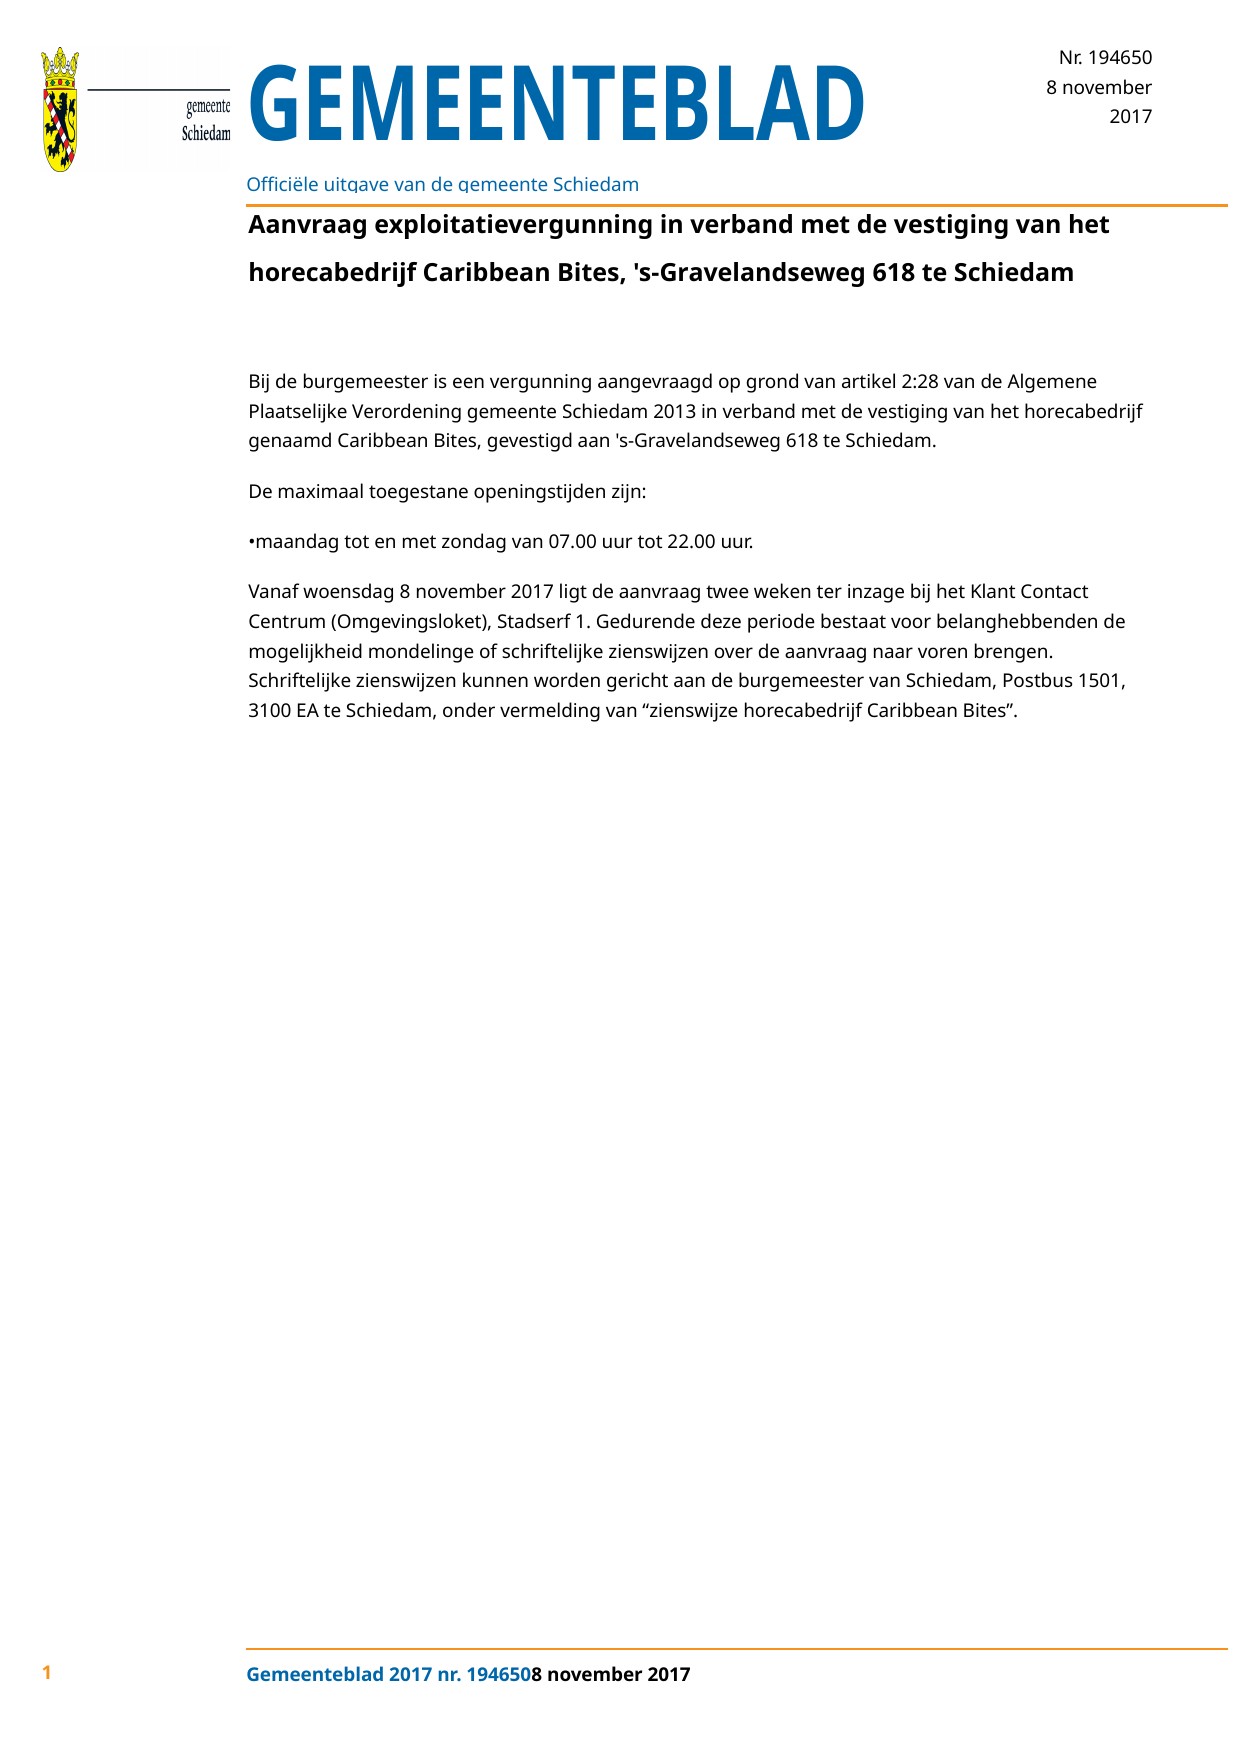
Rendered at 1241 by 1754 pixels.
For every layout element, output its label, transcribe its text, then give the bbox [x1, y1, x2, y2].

text De maximaal toegestane openingstijden zijn: [248, 478, 1152, 504]
text Bij de burgemeester is een vergunning aangevraagd op grond van artikel 2:28 van de Algemene Plaatselijke Verordening gemeente Schiedam 2013 in verband met de vestiging van het horecabedrijf genaamd Caribbean Bites, gevestigd aan 's-Gravelandseweg 618 te Schiedam. [248, 368, 1152, 453]
picture [41, 47, 231, 172]
text Aanvraag exploitatievergunning in verband met de vestiging van het horecabedrijf Caribbean Bites, 's-Gravelandseweg 618 te Schiedam [248, 207, 1152, 288]
text Vanaf woensdag 8 november 2017 ligt de aanvraag twee weken ter inzage bij het Klant Contact Centrum (Omgevingsloket), Stadserf 1. Gedurende deze periode bestaat voor belanghebbenden de mogelijkheid mondelinge of schriftelijke zienswijzen over de aanvraag naar voren brengen. Schriftelijke zienswijzen kunnen worden gericht aan de burgemeester van Schiedam, Postbus 1501, 3100 EA te Schiedam, onder vermelding van “zienswijze horecabedrijf Caribbean Bites”. [248, 579, 1152, 723]
text •maandag tot en met zondag van 07.00 uur tot 22.00 uur. [248, 528, 1152, 554]
